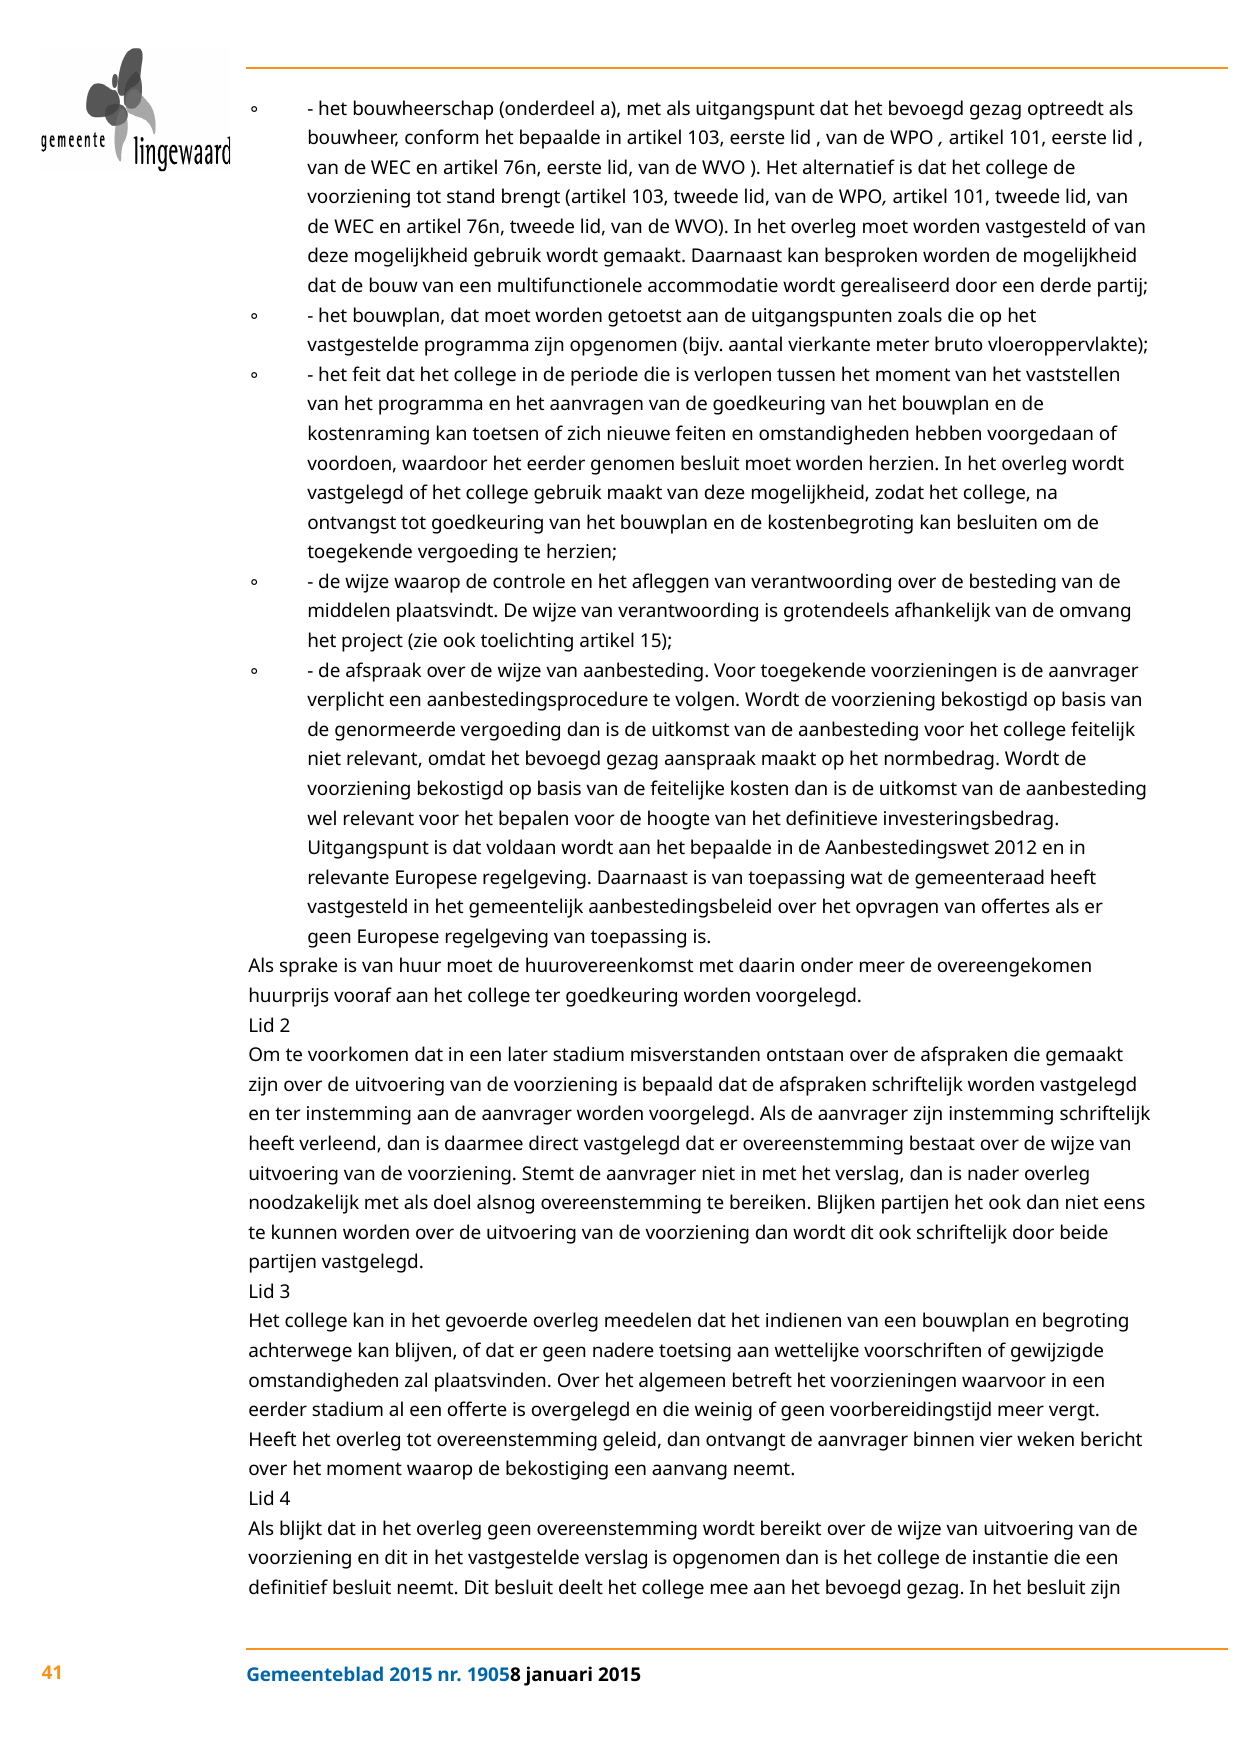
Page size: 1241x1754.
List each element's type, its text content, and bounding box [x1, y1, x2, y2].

list - het feit dat het college in de periode die is verlopen tussen het moment van het vaststellen van het programma en het aanvragen van de goedkeuring van het bouwplan en de kostenraming kan toetsen of zich nieuwe feiten en omstandigheden hebben voorgedaan of voordoen, waardoor het eerder genomen besluit moet worden herzien. In het overleg wordt vastgelegd of het college gebruik maakt van deze mogelijkheid, zodat het college, na ontvangst tot goedkeuring van het bouwplan en de kostenbegroting kan besluiten om de toegekende vergoeding te herzien; [248, 361, 1152, 564]
text Om te voorkomen dat in een later stadium misverstanden ontstaan over de afspraken die gemaakt zijn over de uitvoering van de voorziening is bepaald dat de afspraken schriftelijk worden vastgelegd en ter instemming aan de aanvrager worden voorgelegd. Als de aanvrager zijn instemming schriftelijk heeft verleend, dan is daarmee direct vastgelegd dat er overeenstemming bestaat over de wijze van uitvoering van de voorziening. Stemt de aanvrager niet in met het verslag, dan is nader overleg noodzakelijk met als doel alsnog overeenstemming te bereiken. Blijken partijen het ook dan niet eens te kunnen worden over de uitvoering van de voorziening dan wordt dit ook schriftelijk door beide partijen vastgelegd. [248, 1041, 1152, 1274]
text Als blijkt dat in het overleg geen overeenstemming wordt bereikt over de wijze van uitvoering van de voorziening en dit in het vastgestelde verslag is opgenomen dan is het college de instantie die een definitief besluit neemt. Dit besluit deelt het college mee aan het bevoegd gezag. In het besluit zijn [248, 1515, 1152, 1600]
text Het college kan in het gevoerde overleg meedelen dat het indienen van een bouwplan en begroting achterwege kan blijven, of dat er geen nadere toetsing aan wettelijke voorschriften of gewijzigde omstandigheden zal plaatsvinden. Over het algemeen betreft het voorzieningen waarvoor in een eerder stadium al een offerte is overgelegd en die weinig of geen voorbereidingstijd meer vergt. Heeft het overleg tot overeenstemming geleid, dan ontvangt de aanvrager binnen vier weken bericht over het moment waarop de bekostiging een aanvang neemt. [248, 1308, 1152, 1481]
text Als sprake is van huur moet de huurovereenkomst met daarin onder meer de overeengekomen huurprijs vooraf aan het college ter goedkeuring worden voorgelegd. [248, 953, 1152, 1008]
list - de wijze waarop de controle en het afleggen van verantwoording over de besteding van de middelen plaatsvindt. De wijze van verantwoording is grotendeels afhankelijk van de omvang het project (zie ook toelichting artikel 15); [248, 568, 1152, 653]
text Lid 3 [248, 1278, 1152, 1304]
text Lid 2 [248, 1012, 1152, 1038]
list - de afspraak over de wijze van aanbesteding. Voor toegekende voorzieningen is de aanvrager verplicht een aanbestedingsprocedure te volgen. Wordt de voorziening bekostigd op basis van de genormeerde vergoeding dan is de uitkomst van de aanbesteding voor het college feitelijk niet relevant, omdat het bevoegd gezag aanspraak maakt op het normbedrag. Wordt de voorziening bekostigd op basis van de feitelijke kosten dan is de uitkomst van de aanbesteding wel relevant voor het bepalen voor de hoogte van het definitieve investeringsbedrag. Uitgangspunt is dat voldaan wordt aan het bepaalde in de Aanbestedingswet 2012 en in relevante Europese regelgeving. Daarnaast is van toepassing wat de gemeenteraad heeft vastgesteld in het gemeentelijk aanbestedingsbeleid over het opvragen van offertes als er geen Europese regelgeving van toepassing is. [248, 657, 1152, 949]
text Lid 4 [248, 1485, 1152, 1511]
picture [41, 47, 231, 172]
list - het bouwheerschap (onderdeel a), met als uitgangspunt dat het bevoegd gezag optreedt als bouwheer, conform het bepaalde in artikel 103, eerste lid , van de WPO , artikel 101, eerste lid , van de WEC en artikel 76n, eerste lid, van de WVO ). Het alternatief is dat het college de voorziening tot stand brengt (artikel 103, tweede lid, van de WPO, artikel 101, tweede lid, van de WEC en artikel 76n, tweede lid, van de WVO). In het overleg moet worden vastgesteld of van deze mogelijkheid gebruik wordt gemaakt. Daarnaast kan besproken worden de mogelijkheid dat de bouw van een multifunctionele accommodatie wordt gerealiseerd door een derde partij; [248, 95, 1152, 298]
list - het bouwplan, dat moet worden getoetst aan de uitgangspunten zoals die op het vastgestelde programma zijn opgenomen (bijv. aantal vierkante meter bruto vloeroppervlakte); [248, 302, 1152, 357]
